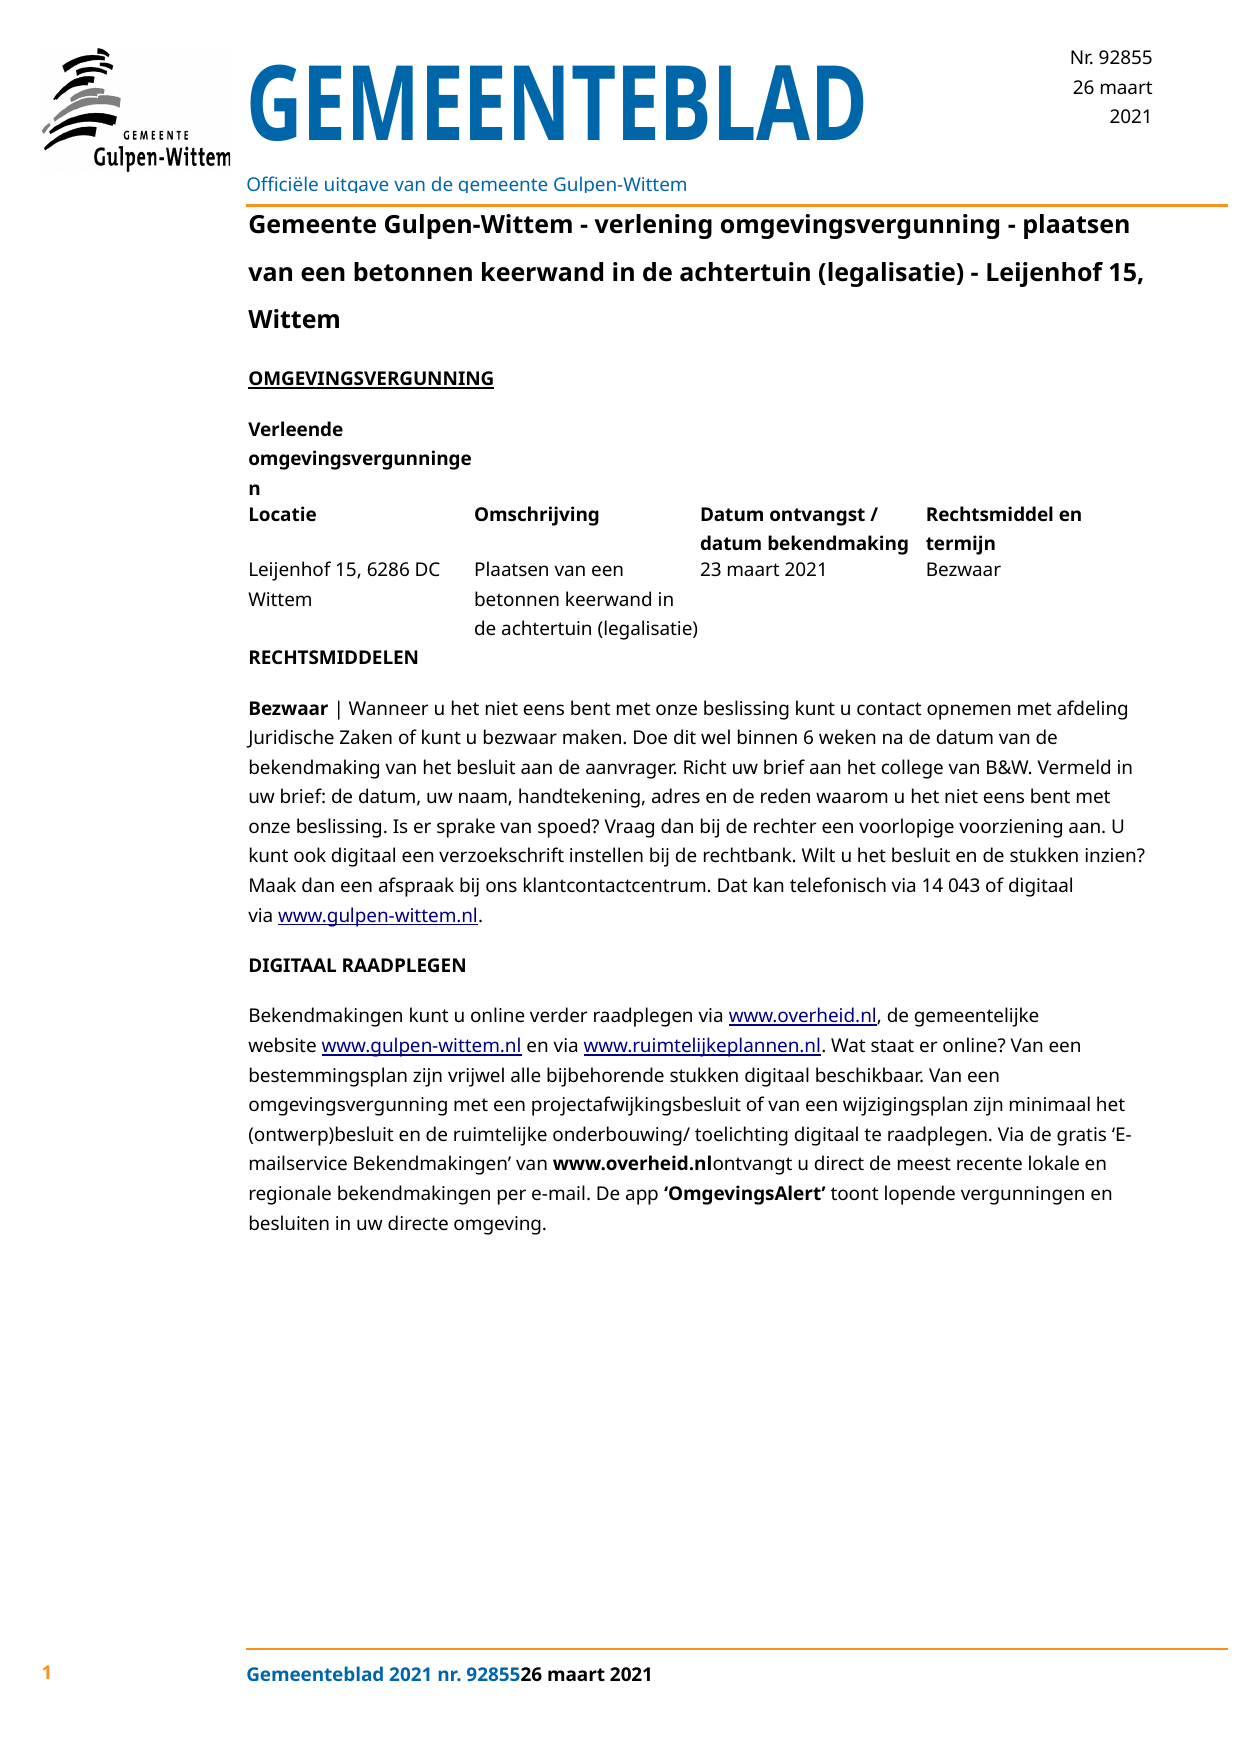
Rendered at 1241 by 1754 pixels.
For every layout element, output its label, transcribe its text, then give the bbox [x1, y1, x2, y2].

table_header [700, 416, 926, 501]
table_cell Rechtsmiddel en termijn [926, 501, 1152, 556]
table_header [926, 416, 1152, 501]
text Gemeente Gulpen-Wittem - verlening omgevingsvergunning - plaatsen van een betonnen keerwand in de achtertuin (legalisatie) - Leijenhof 15, Wittem [248, 207, 1152, 336]
table_header Verleende omgevingsvergunningen [248, 416, 474, 501]
table_cell Locatie [248, 501, 474, 556]
text DIGITAAL RAADPLEGEN [248, 952, 1152, 978]
picture [41, 47, 231, 172]
text OMGEVINGSVERGUNNING [248, 366, 1152, 391]
text RECHTSMIDDELEN [248, 644, 1152, 670]
table_cell Leijenhof 15, 6286 DC Wittem [248, 556, 474, 641]
table_cell Plaatsen van een betonnen keerwand in de achtertuin (legalisatie) [474, 556, 700, 641]
table_cell 23 maart 2021 [700, 556, 926, 641]
table_cell Omschrijving [474, 501, 700, 556]
text Bekendmakingen kunt u online verder raadplegen via www.overheid.nl, de gemeentelijke website www.gulpen-wittem.nl en via www.ruimtelijkeplannen.nl. Wat staat er online? Van een bestemmingsplan zijn vrijwel alle bijbehorende stukken digitaal beschikbaar. Van een omgevingsvergunning met een projectafwijkingsbesluit of van een wijzigingsplan zijn minimaal het (ontwerp)besluit en de ruimtelijke onderbouwing/ toelichting digitaal te raadplegen. Via de gratis ‘E-mailservice Bekendmakingen’ van www.overheid.nlontvangt u direct de meest recente lokale en regionale bekendmakingen per e-mail. De app ‘OmgevingsAlert’ toont lopende vergunningen en besluiten in uw directe omgeving. [248, 1003, 1152, 1236]
table_cell Datum ontvangst / datum bekendmaking [700, 501, 926, 556]
table_header [474, 416, 700, 501]
text Bezwaar | Wanneer u het niet eens bent met onze beslissing kunt u contact opnemen met afdeling Juridische Zaken of kunt u bezwaar maken. Doe dit wel binnen 6 weken na de datum van de bekendmaking van het besluit aan de aanvrager. Richt uw brief aan het college van B&W. Vermeld in uw brief: de datum, uw naam, handtekening, adres en de reden waarom u het niet eens bent met onze beslissing. Is er sprake van spoed? Vraag dan bij de rechter een voorlopige voorziening aan. U kunt ook digitaal een verzoekschrift instellen bij de rechtbank. Wilt u het besluit en de stukken inzien? Maak dan een afspraak bij ons klantcontactcentrum. Dat kan telefonisch via 14 043 of digitaal via www.gulpen-wittem.nl. [248, 695, 1152, 928]
table_cell Bezwaar [926, 556, 1152, 641]
